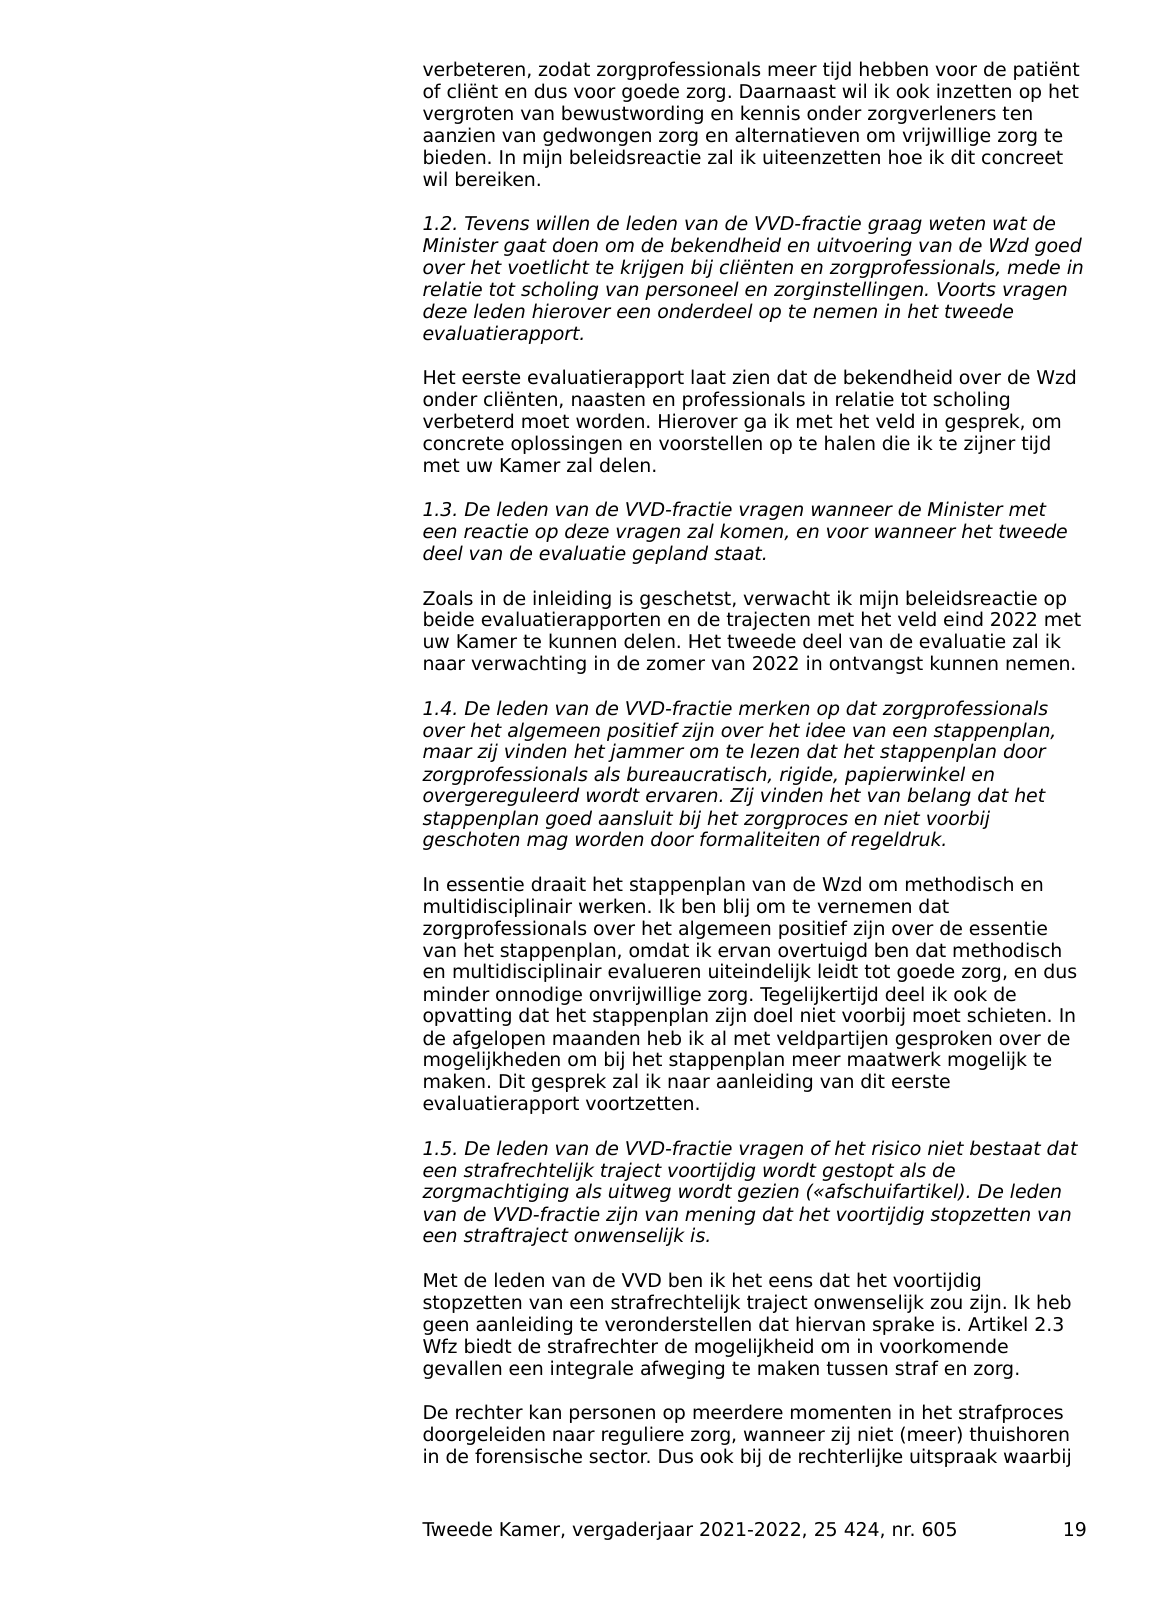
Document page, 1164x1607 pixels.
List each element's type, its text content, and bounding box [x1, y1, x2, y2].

text 1.4. De leden van de VVD-fractie merken op dat zorgprofessionals over het algemeen positief zijn over het idee van een stappenplan, maar zij vinden het jammer om te lezen dat het stappenplan door zorgprofessionals als bureaucratisch, rigide, papierwinkel en overgereguleerd wordt ervaren. Zij vinden het van belang dat het stappenplan goed aansluit bij het zorgproces en niet voorbij geschoten mag worden door formaliteiten of regeldruk. [422, 697, 1087, 851]
text Zoals in de inleiding is geschetst, verwacht ik mijn beleidsreactie op beide evaluatierapporten en de trajecten met het veld eind 2022 met uw Kamer te kunnen delen. Het tweede deel van de evaluatie zal ik naar verwachting in de zomer van 2022 in ontvangst kunnen nemen. [422, 587, 1087, 675]
text 1.5. De leden van de VVD-fractie vragen of het risico niet bestaat dat een strafrechtelijk traject voortijdig wordt gestopt als de zorgmachtiging als uitweg wordt gezien («afschuifartikel). De leden van de VVD-fractie zijn van mening dat het voortijdig stopzetten van een straftraject onwenselijk is. [422, 1137, 1087, 1247]
text 1.2. Tevens willen de leden van de VVD-fractie graag weten wat de Minister gaat doen om de bekendheid en uitvoering van de Wzd goed over het voetlicht te krijgen bij cliënten en zorgprofessionals, mede in relatie tot scholing van personeel en zorginstellingen. Voorts vragen deze leden hierover een onderdeel op te nemen in het tweede evaluatierapport. [422, 213, 1087, 345]
text De rechter kan personen op meerdere momenten in het strafproces doorgeleiden naar reguliere zorg, wanneer zij niet (meer) thuishoren in de forensische sector. Dus ook bij de rechterlijke uitspraak waarbij [422, 1402, 1087, 1468]
text In essentie draait het stappenplan van de Wzd om methodisch en multidisciplinair werken. Ik ben blij om te vernemen dat zorgprofessionals over het algemeen positief zijn over de essentie van het stappenplan, omdat ik ervan overtuigd ben dat methodisch en multidisciplinair evalueren uiteindelijk leidt tot goede zorg, en dus minder onnodige onvrijwillige zorg. Tegelijkertijd deel ik ook de opvatting dat het stappenplan zijn doel niet voorbij moet schieten. In de afgelopen maanden heb ik al met veldpartijen gesproken over de mogelijkheden om bij het stappenplan meer maatwerk mogelijk te maken. Dit gesprek zal ik naar aanleiding van dit eerste evaluatierapport voortzetten. [422, 873, 1087, 1115]
text Het eerste evaluatierapport laat zien dat de bekendheid over de Wzd onder cliënten, naasten en professionals in relatie tot scholing verbeterd moet worden. Hierover ga ik met het veld in gesprek, om concrete oplossingen en voorstellen op te halen die ik te zijner tijd met uw Kamer zal delen. [422, 367, 1087, 477]
text 1.3. De leden van de VVD-fractie vragen wanneer de Minister met een reactie op deze vragen zal komen, en voor wanneer het tweede deel van de evaluatie gepland staat. [422, 499, 1087, 565]
text Met de leden van de VVD ben ik het eens dat het voortijdig stopzetten van een strafrechtelijk traject onwenselijk zou zijn. Ik heb geen aanleiding te veronderstellen dat hiervan sprake is. Artikel 2.3 Wfz biedt de strafrechter de mogelijkheid om in voorkomende gevallen een integrale afweging te maken tussen straf en zorg. [422, 1269, 1087, 1379]
text verbeteren, zodat zorgprofessionals meer tijd hebben voor de patiënt of cliënt en dus voor goede zorg. Daarnaast wil ik ook inzetten op het vergroten van bewustwording en kennis onder zorgverleners ten aanzien van gedwongen zorg en alternatieven om vrijwillige zorg te bieden. In mijn beleidsreactie zal ik uiteenzetten hoe ik dit concreet wil bereiken. [422, 59, 1087, 191]
